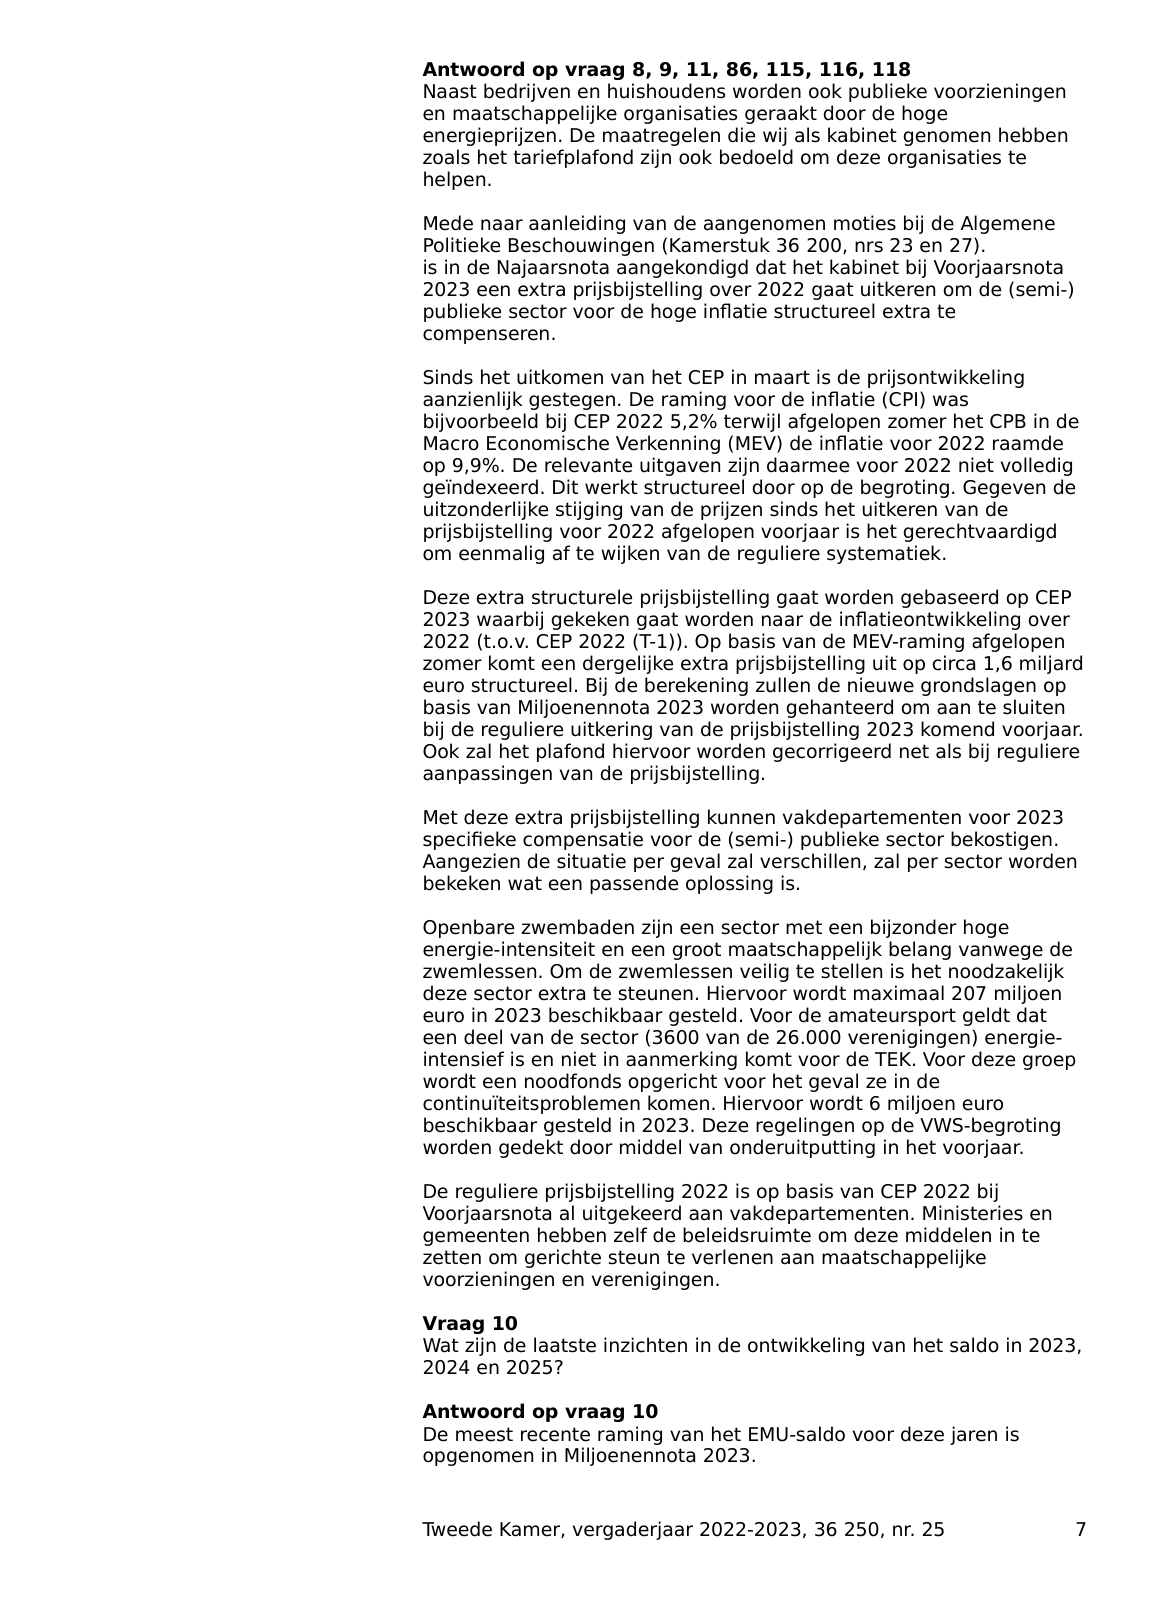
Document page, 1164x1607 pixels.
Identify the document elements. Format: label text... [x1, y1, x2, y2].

text is in de Najaarsnota aangekondigd dat het kabinet bij Voorjaarsnota 2023 een extra prijsbijstelling over 2022 gaat uitkeren om de (semi-) publieke sector voor de hoge inflatie structureel extra te compenseren. [422, 257, 1087, 345]
text Antwoord op vraag 8, 9, 11, 86, 115, 116, 118 [422, 59, 1087, 81]
text Wat zijn de laatste inzichten in de ontwikkeling van het saldo in 2023, 2024 en 2025? [422, 1335, 1087, 1379]
text Deze extra structurele prijsbijstelling gaat worden gebaseerd op CEP 2023 waarbij gekeken gaat worden naar de inflatieontwikkeling over 2022 (t.o.v. CEP 2022 (T-1)). Op basis van de MEV-raming afgelopen zomer komt een dergelijke extra prijsbijstelling uit op circa 1,6 miljard euro structureel. Bij de berekening zullen de nieuwe grondslagen op basis van Miljoenennota 2023 worden gehanteerd om aan te sluiten bij de reguliere uitkering van de prijsbijstelling 2023 komend voorjaar. Ook zal het plafond hiervoor worden gecorrigeerd net als bij reguliere aanpassingen van de prijsbijstelling. [422, 587, 1087, 785]
text Naast bedrijven en huishoudens worden ook publieke voorzieningen en maatschappelijke organisaties geraakt door de hoge energieprijzen. De maatregelen die wij als kabinet genomen hebben zoals het tariefplafond zijn ook bedoeld om deze organisaties te helpen. [422, 81, 1087, 191]
text Sinds het uitkomen van het CEP in maart is de prijsontwikkeling aanzienlijk gestegen. De raming voor de inflatie (CPI) was bijvoorbeeld bij CEP 2022 5,2% terwijl afgelopen zomer het CPB in de Macro Economische Verkenning (MEV) de inflatie voor 2022 raamde op 9,9%. De relevante uitgaven zijn daarmee voor 2022 niet volledig geïndexeerd. Dit werkt structureel door op de begroting. Gegeven de uitzonderlijke stijging van de prijzen sinds het uitkeren van de prijsbijstelling voor 2022 afgelopen voorjaar is het gerechtvaardigd om eenmalig af te wijken van de reguliere systematiek. [422, 367, 1087, 565]
text Antwoord op vraag 10 [422, 1401, 1087, 1423]
text De meest recente raming van het EMU-saldo voor deze jaren is opgenomen in Miljoenennota 2023. [422, 1423, 1087, 1467]
text Vraag 10 [422, 1313, 1087, 1335]
text Openbare zwembaden zijn een sector met een bijzonder hoge energie-intensiteit en een groot maatschappelijk belang vanwege de zwemlessen. Om de zwemlessen veilig te stellen is het noodzakelijk deze sector extra te steunen. Hiervoor wordt maximaal 207 miljoen euro in 2023 beschikbaar gesteld. Voor de amateursport geldt dat een deel van de sector (3600 van de 26.000 verenigingen) energie-intensief is en niet in aanmerking komt voor de TEK. Voor deze groep wordt een noodfonds opgericht voor het geval ze in de continuïteitsproblemen komen. Hiervoor wordt 6 miljoen euro beschikbaar gesteld in 2023. Deze regelingen op de VWS-begroting worden gedekt door middel van onderuitputting in het voorjaar. [422, 917, 1087, 1159]
text Met deze extra prijsbijstelling kunnen vakdepartementen voor 2023 specifieke compensatie voor de (semi-) publieke sector bekostigen. Aangezien de situatie per geval zal verschillen, zal per sector worden bekeken wat een passende oplossing is. [422, 807, 1087, 895]
text Mede naar aanleiding van de aangenomen moties bij de Algemene Politieke Beschouwingen (Kamerstuk 36 200, nrs 23 en 27). [422, 213, 1087, 257]
text De reguliere prijsbijstelling 2022 is op basis van CEP 2022 bij Voorjaarsnota al uitgekeerd aan vakdepartementen. Ministeries en gemeenten hebben zelf de beleidsruimte om deze middelen in te zetten om gerichte steun te verlenen aan maatschappelijke voorzieningen en verenigingen. [422, 1181, 1087, 1291]
